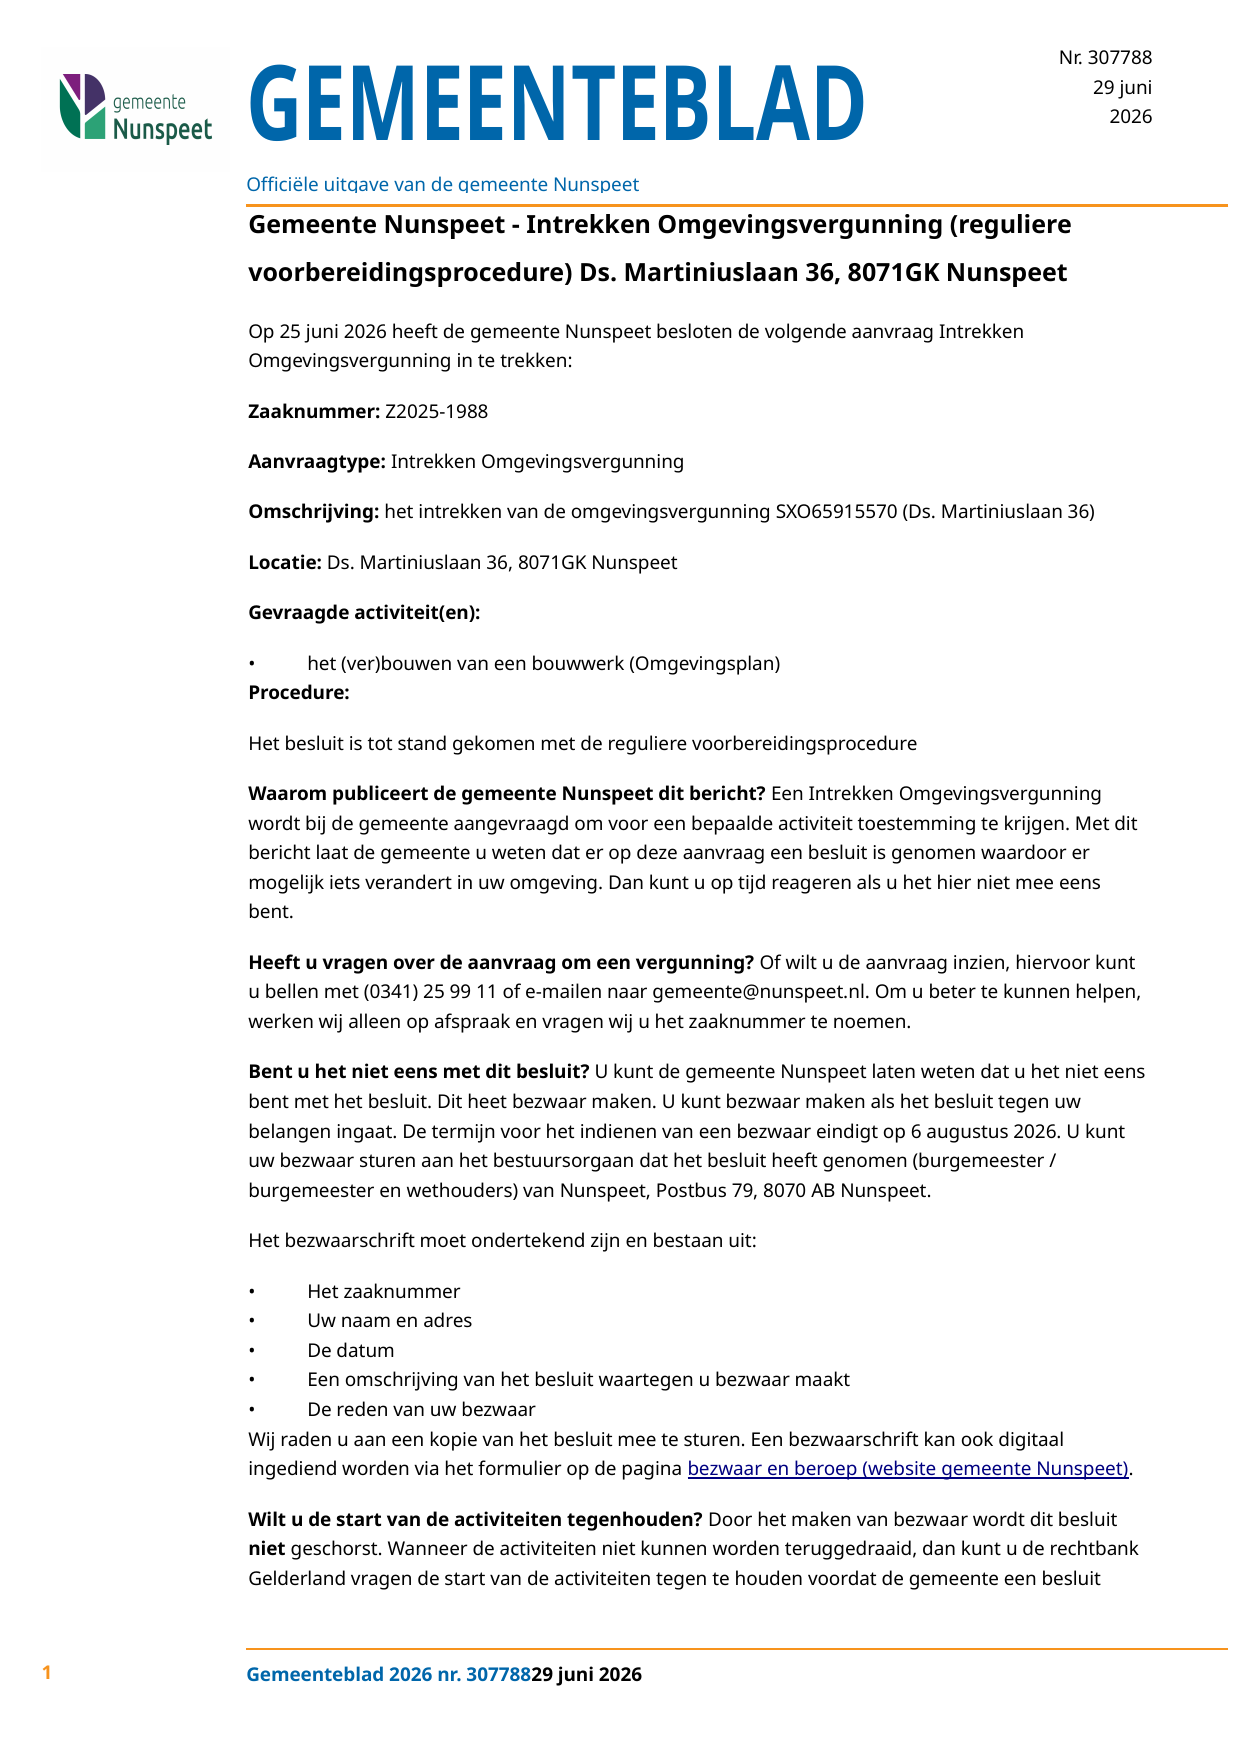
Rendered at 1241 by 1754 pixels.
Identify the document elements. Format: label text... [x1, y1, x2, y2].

text Wij raden u aan een kopie van het besluit mee te sturen. Een bezwaarschrift kan ook digitaal ingediend worden via het formulier op de pagina bezwaar en beroep (website gemeente Nunspeet). [248, 1426, 1152, 1481]
text Waarom publiceert de gemeente Nunspeet dit bericht? Een Intrekken Omgevingsvergunning wordt bij de gemeente aangevraagd om voor een bepaalde activiteit toestemming te krijgen. Met dit bericht laat de gemeente u weten dat er op deze aanvraag een besluit is genomen waardoor er mogelijk iets verandert in uw omgeving. Dan kunt u op tijd reageren als u het hier niet mee eens bent. [248, 780, 1152, 924]
list De datum [248, 1337, 1152, 1363]
text Wilt u de start van de activiteiten tegenhouden? Door het maken van bezwaar wordt dit besluit niet geschorst. Wanneer de activiteiten niet kunnen worden teruggedraaid, dan kunt u de rechtbank Gelderland vragen de start van de activiteiten tegen te houden voordat de gemeente een besluit [248, 1506, 1152, 1591]
text Het bezwaarschrift moet ondertekend zijn en bestaan uit: [248, 1227, 1152, 1253]
text Aanvraagtype: Intrekken Omgevingsvergunning [248, 448, 1152, 474]
list Uw naam en adres [248, 1307, 1152, 1333]
list Het zaaknummer [248, 1278, 1152, 1304]
text Heeft u vragen over de aanvraag om een vergunning? Of wilt u de aanvraag inzien, hiervoor kunt u bellen met (0341) 25 99 11 of e-mailen naar gemeente@nunspeet.nl. Om u beter te kunnen helpen, werken wij alleen op afspraak en vragen wij u het zaaknummer te noemen. [248, 949, 1152, 1034]
text Het besluit is tot stand gekomen met de reguliere voorbereidingsprocedure [248, 730, 1152, 756]
list Een omschrijving van het besluit waartegen u bezwaar maakt [248, 1367, 1152, 1392]
text Gevraagde activiteit(en): [248, 599, 1152, 625]
text Omschrijving: het intrekken van de omgevingsvergunning SXO65915570 (Ds. Martiniuslaan 36) [248, 499, 1152, 524]
text Procedure: [248, 679, 1152, 705]
list het (ver)bouwen van een bouwwerk (Omgevingsplan) [248, 650, 1152, 676]
picture [41, 47, 231, 172]
text Locatie: Ds. Martiniuslaan 36, 8071GK Nunspeet [248, 549, 1152, 575]
list De reden van uw bezwaar [248, 1396, 1152, 1422]
text Gemeente Nunspeet - Intrekken Omgevingsvergunning (reguliere voorbereidingsprocedure) Ds. Martiniuslaan 36, 8071GK Nunspeet [248, 207, 1152, 288]
text Zaaknummer: Z2025-1988 [248, 398, 1152, 424]
text Op 25 juni 2026 heeft de gemeente Nunspeet besloten de volgende aanvraag Intrekken Omgevingsvergunning in te trekken: [248, 318, 1152, 373]
text Bent u het niet eens met dit besluit? U kunt de gemeente Nunspeet laten weten dat u het niet eens bent met het besluit. Dit heet bezwaar maken. U kunt bezwaar maken als het besluit tegen uw belangen ingaat. De termijn voor het indienen van een bezwaar eindigt op 6 augustus 2026. U kunt uw bezwaar sturen aan het bestuursorgaan dat het besluit heeft genomen (burgemeester / burgemeester en wethouders) van Nunspeet, Postbus 79, 8070 AB Nunspeet. [248, 1059, 1152, 1203]
